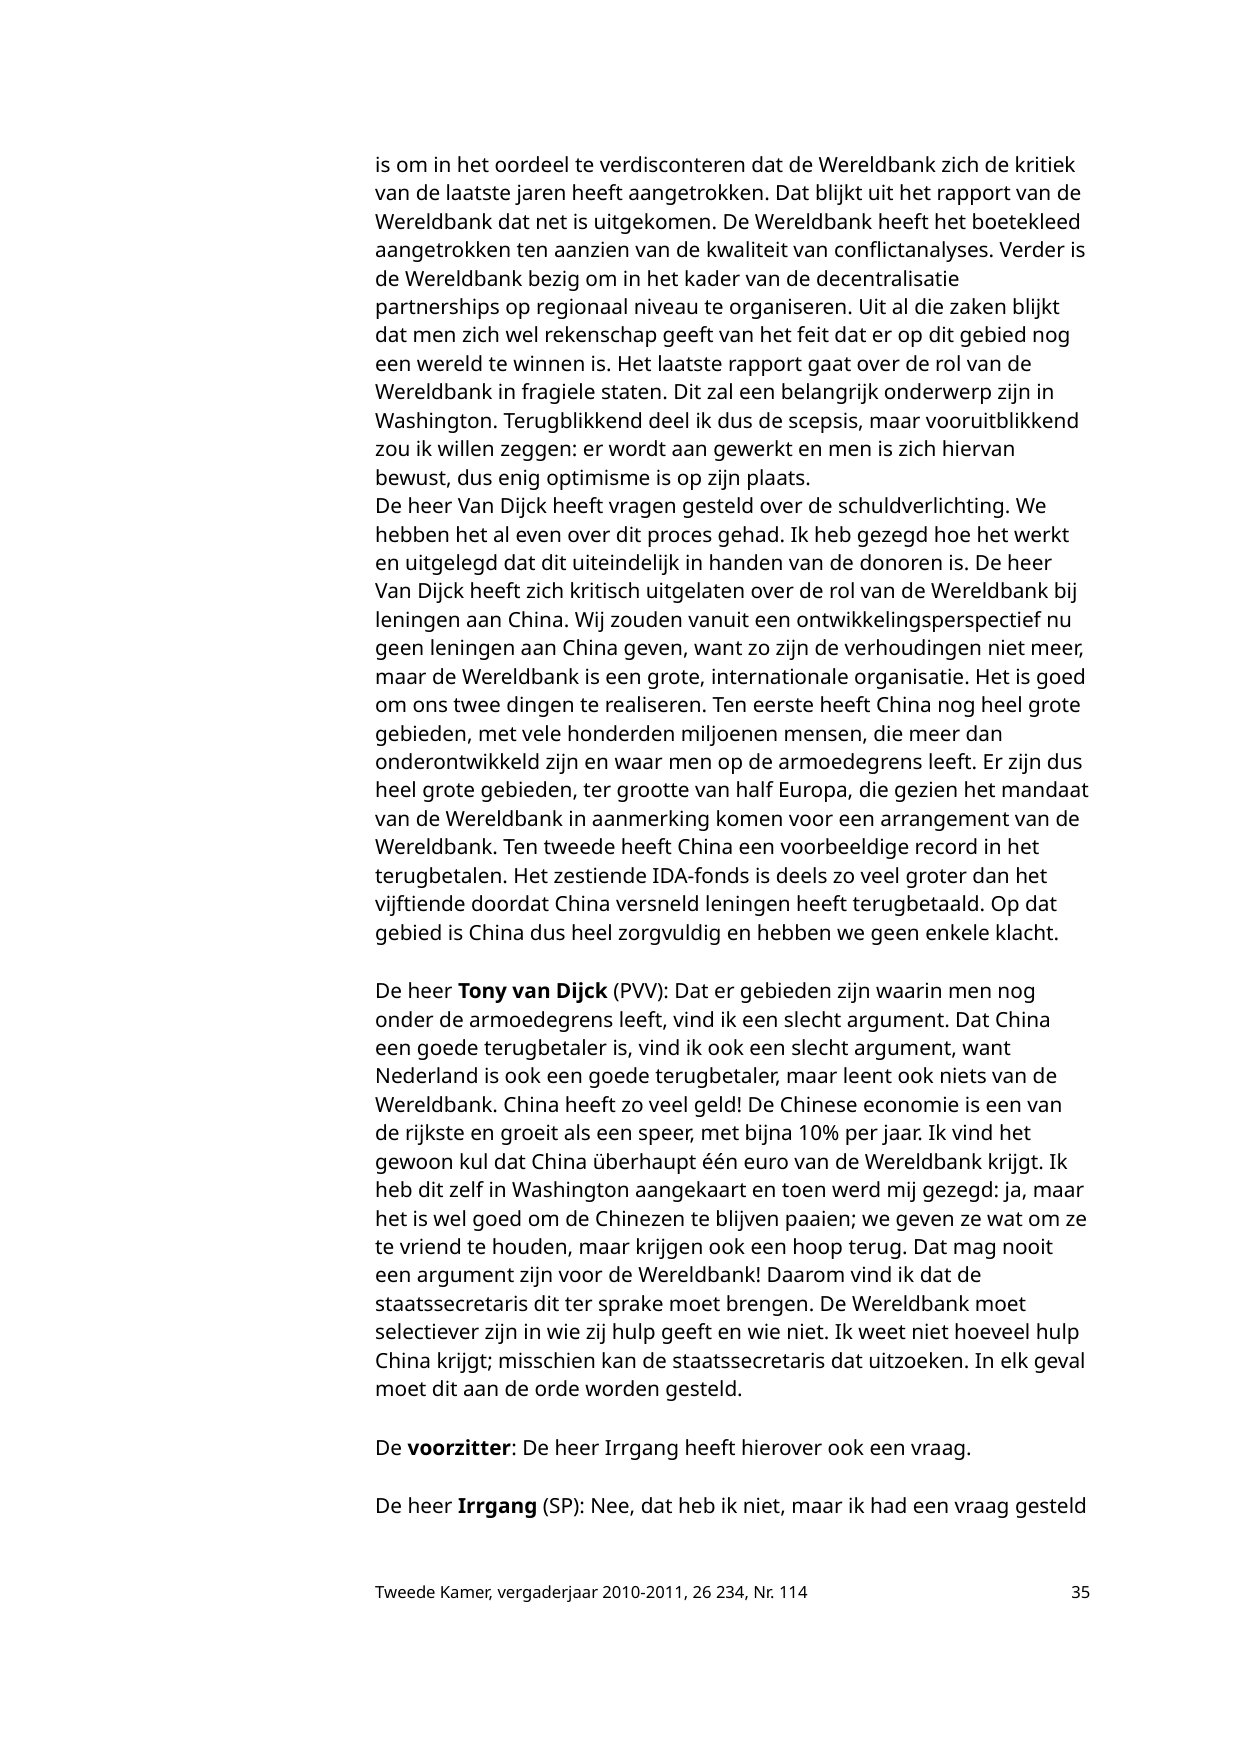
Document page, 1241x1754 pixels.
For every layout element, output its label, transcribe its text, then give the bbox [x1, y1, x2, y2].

text De heer Irrgang (SP): Nee, dat heb ik niet, maar ik had een vraag gesteld [375, 1491, 1090, 1520]
text De voorzitter: De heer Irrgang heeft hierover ook een vraag. [375, 1433, 1090, 1461]
text is om in het oordeel te verdisconteren dat de Wereldbank zich de kritiek van de laatste jaren heeft aangetrokken. Dat blijkt uit het rapport van de Wereldbank dat net is uitgekomen. De Wereldbank heeft het boetekleed aangetrokken ten aanzien van de kwaliteit van conflictanalyses. Verder is de Wereldbank bezig om in het kader van de decentralisatie partnerships op regionaal niveau te organiseren. Uit al die zaken blijkt dat men zich wel rekenschap geeft van het feit dat er op dit gebied nog een wereld te winnen is. Het laatste rapport gaat over de rol van de Wereldbank in fragiele staten. Dit zal een belangrijk onderwerp zijn in Washington. Terugblikkend deel ik dus de scepsis, maar vooruitblikkend zou ik willen zeggen: er wordt aan gewerkt en men is zich hiervan bewust, dus enig optimisme is op zijn plaats. [375, 150, 1090, 491]
text De heer Van Dijck heeft vragen gesteld over de schuldverlichting. We hebben het al even over dit proces gehad. Ik heb gezegd hoe het werkt en uitgelegd dat dit uiteindelijk in handen van de donoren is. De heer Van Dijck heeft zich kritisch uitgelaten over de rol van de Wereldbank bij leningen aan China. Wij zouden vanuit een ontwikkelingsperspectief nu geen leningen aan China geven, want zo zijn de verhoudingen niet meer, maar de Wereldbank is een grote, internationale organisatie. Het is goed om ons twee dingen te realiseren. Ten eerste heeft China nog heel grote gebieden, met vele honderden miljoenen mensen, die meer dan onderontwikkeld zijn en waar men op de armoedegrens leeft. Er zijn dus heel grote gebieden, ter grootte van half Europa, die gezien het mandaat van de Wereldbank in aanmerking komen voor een arrangement van de Wereldbank. Ten tweede heeft China een voorbeeldige record in het terugbetalen. Het zestiende IDA-fonds is deels zo veel groter dan het vijftiende doordat China versneld leningen heeft terugbetaald. Op dat gebied is China dus heel zorgvuldig en hebben we geen enkele klacht. [375, 491, 1090, 946]
text De heer Tony van Dijck (PVV): Dat er gebieden zijn waarin men nog onder de armoedegrens leeft, vind ik een slecht argument. Dat China een goede terugbetaler is, vind ik ook een slecht argument, want Nederland is ook een goede terugbetaler, maar leent ook niets van de Wereldbank. China heeft zo veel geld! De Chinese economie is een van de rijkste en groeit als een speer, met bijna 10% per jaar. Ik vind het gewoon kul dat China überhaupt één euro van de Wereldbank krijgt. Ik heb dit zelf in Washington aangekaart en toen werd mij gezegd: ja, maar het is wel goed om de Chinezen te blijven paaien; we geven ze wat om ze te vriend te houden, maar krijgen ook een hoop terug. Dat mag nooit een argument zijn voor de Wereldbank! Daarom vind ik dat de staatssecretaris dit ter sprake moet brengen. De Wereldbank moet selectiever zijn in wie zij hulp geeft en wie niet. Ik weet niet hoeveel hulp China krijgt; misschien kan de staatssecretaris dat uitzoeken. In elk geval moet dit aan de orde worden gesteld. [375, 976, 1090, 1403]
